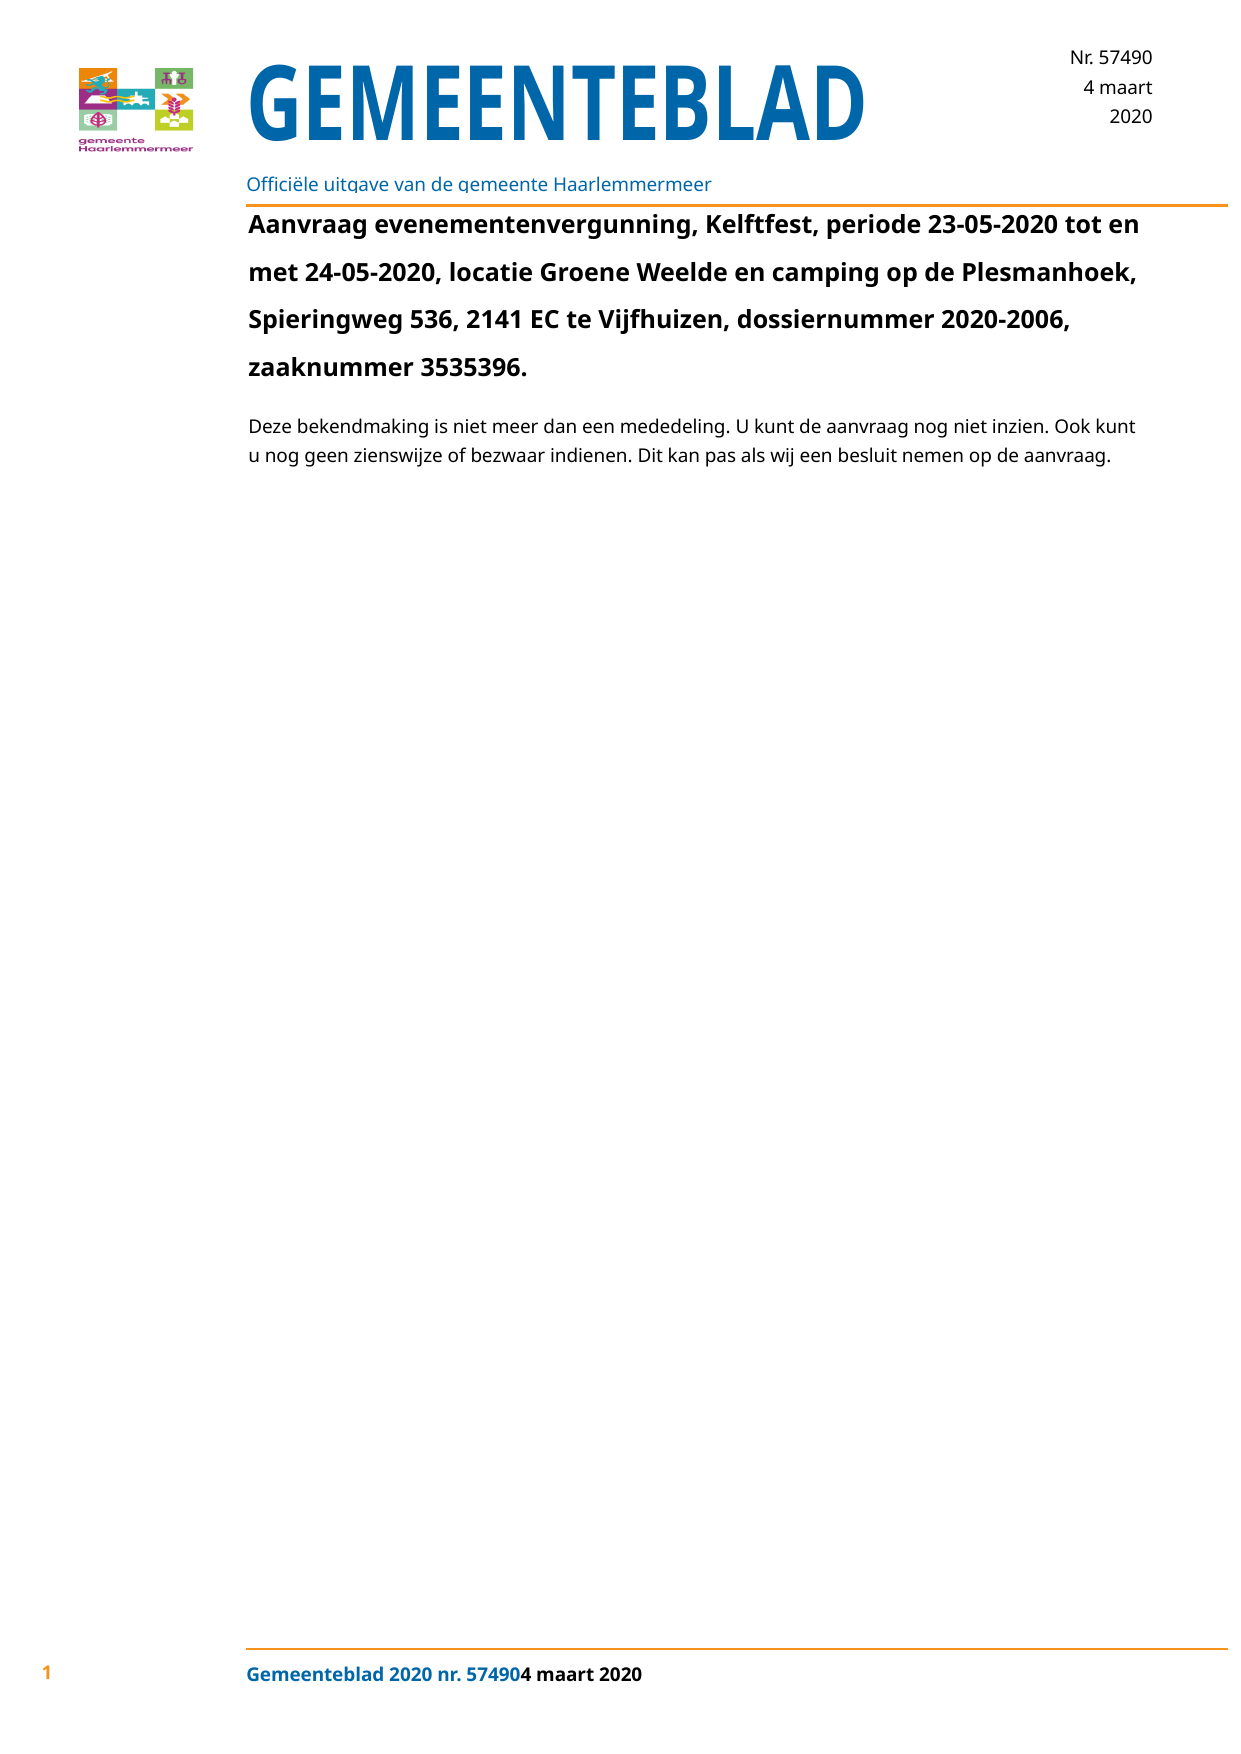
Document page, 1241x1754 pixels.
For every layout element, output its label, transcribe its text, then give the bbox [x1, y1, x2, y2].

text Aanvraag evenementenvergunning, Kelftfest, periode 23-05-2020 tot en met 24-05-2020, locatie Groene Weelde en camping op de Plesmanhoek, Spieringweg 536, 2141 EC te Vijfhuizen, dossiernummer 2020-2006, zaaknummer 3535396. [248, 207, 1152, 384]
picture [41, 47, 231, 172]
text Deze bekendmaking is niet meer dan een mededeling. U kunt de aanvraag nog niet inzien. Ook kunt u nog geen zienswijze of bezwaar indienen. Dit kan pas als wij een besluit nemen op de aanvraag. [248, 413, 1152, 468]
